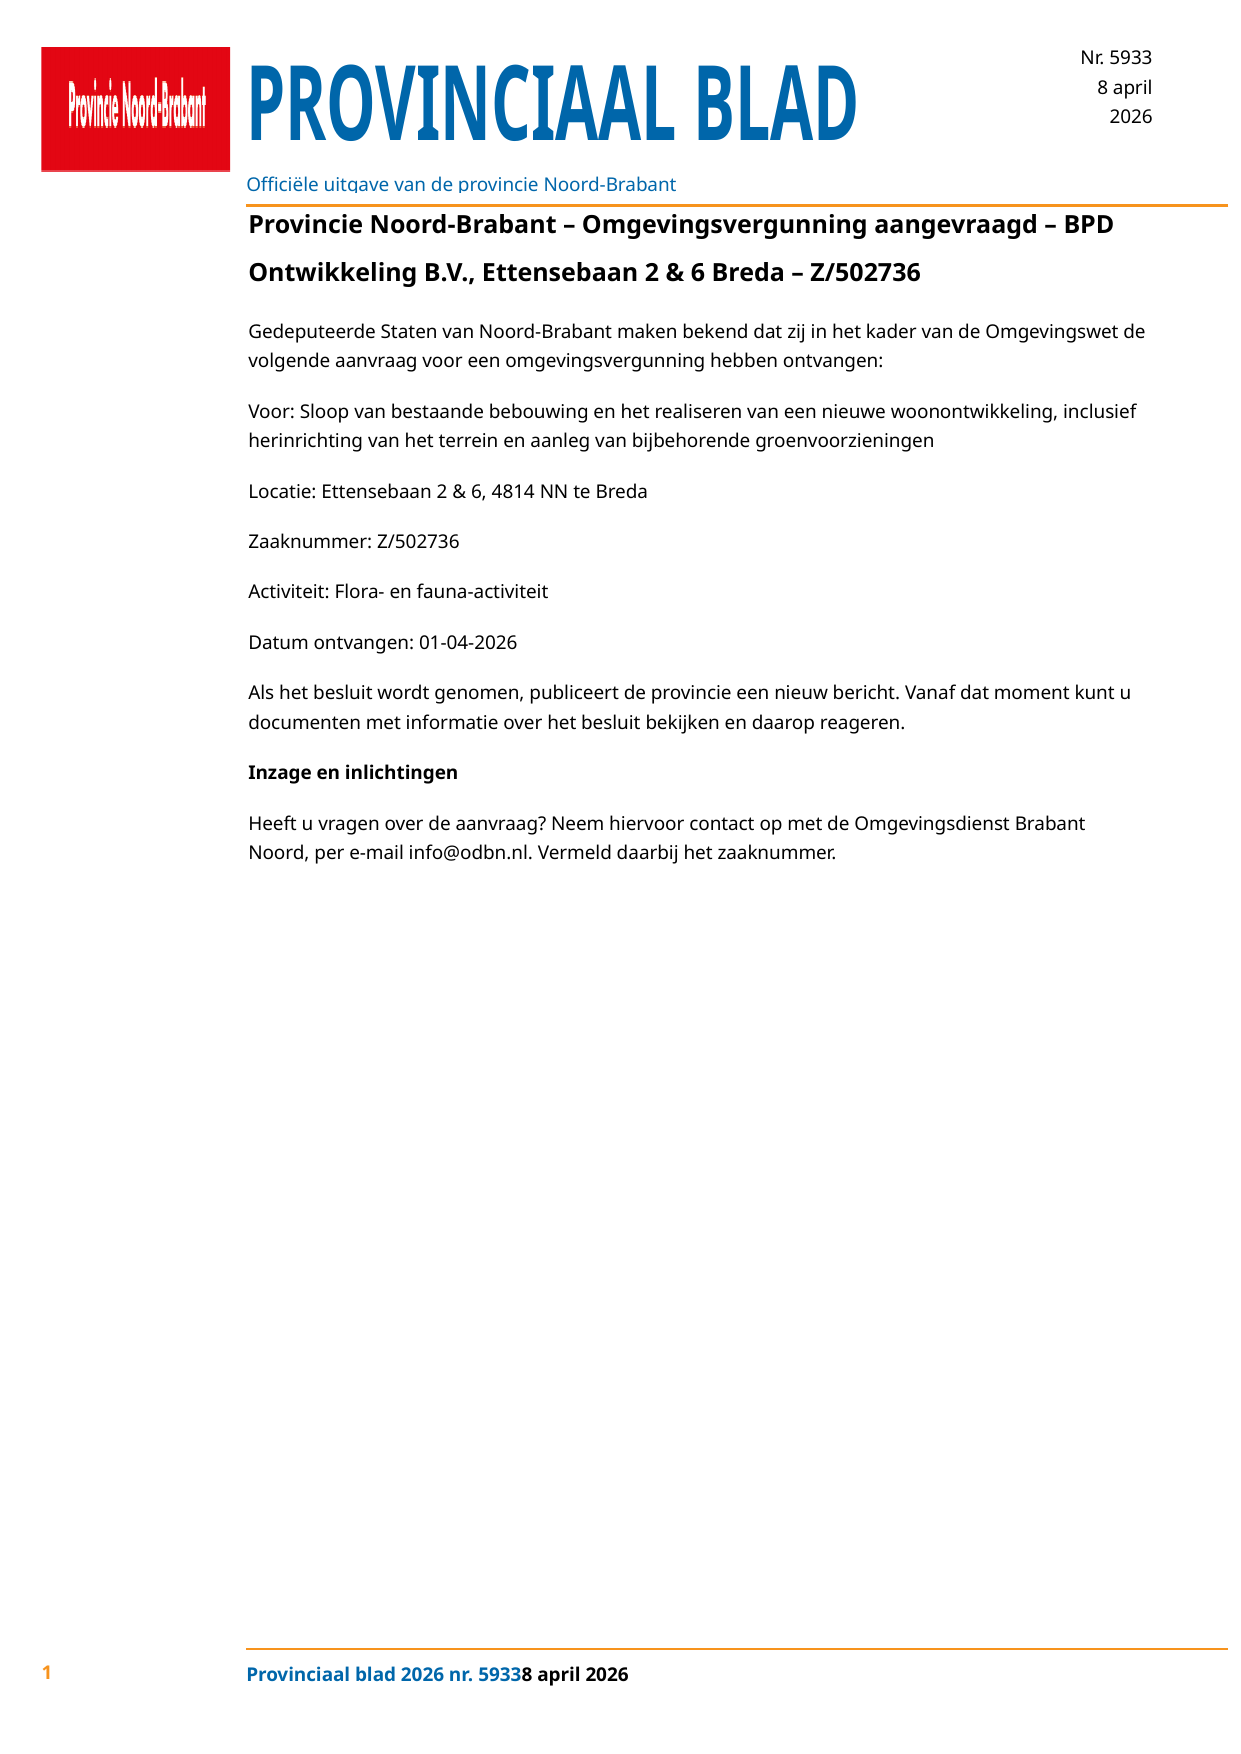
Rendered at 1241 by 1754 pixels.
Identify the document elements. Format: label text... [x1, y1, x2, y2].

text Heeft u vragen over de aanvraag? Neem hiervoor contact op met de Omgevingsdienst Brabant Noord, per e-mail info@odbn.nl. Vermeld daarbij het zaaknummer. [248, 810, 1152, 865]
picture [41, 47, 231, 172]
text Inzage en inlichtingen [248, 759, 1152, 785]
text Activiteit: Flora- en fauna-activiteit [248, 579, 1152, 604]
text Voor: Sloop van bestaande bebouwing en het realiseren van een nieuwe woonontwikkeling, inclusief herinrichting van het terrein en aanleg van bijbehorende groenvoorzieningen [248, 398, 1152, 453]
text Provincie Noord-Brabant – Omgevingsvergunning aangevraagd – BPD Ontwikkeling B.V., Ettensebaan 2 & 6 Breda – Z/502736 [248, 207, 1152, 288]
text Als het besluit wordt genomen, publiceert de provincie een nieuw bericht. Vanaf dat moment kunt u documenten met informatie over het besluit bekijken en daarop reageren. [248, 679, 1152, 735]
text Datum ontvangen: 01-04-2026 [248, 629, 1152, 655]
text Gedeputeerde Staten van Noord-Brabant maken bekend dat zij in het kader van de Omgevingswet de volgende aanvraag voor een omgevingsvergunning hebben ontvangen: [248, 318, 1152, 373]
text Locatie: Ettensebaan 2 & 6, 4814 NN te Breda [248, 478, 1152, 504]
text Zaaknummer: Z/502736 [248, 528, 1152, 554]
